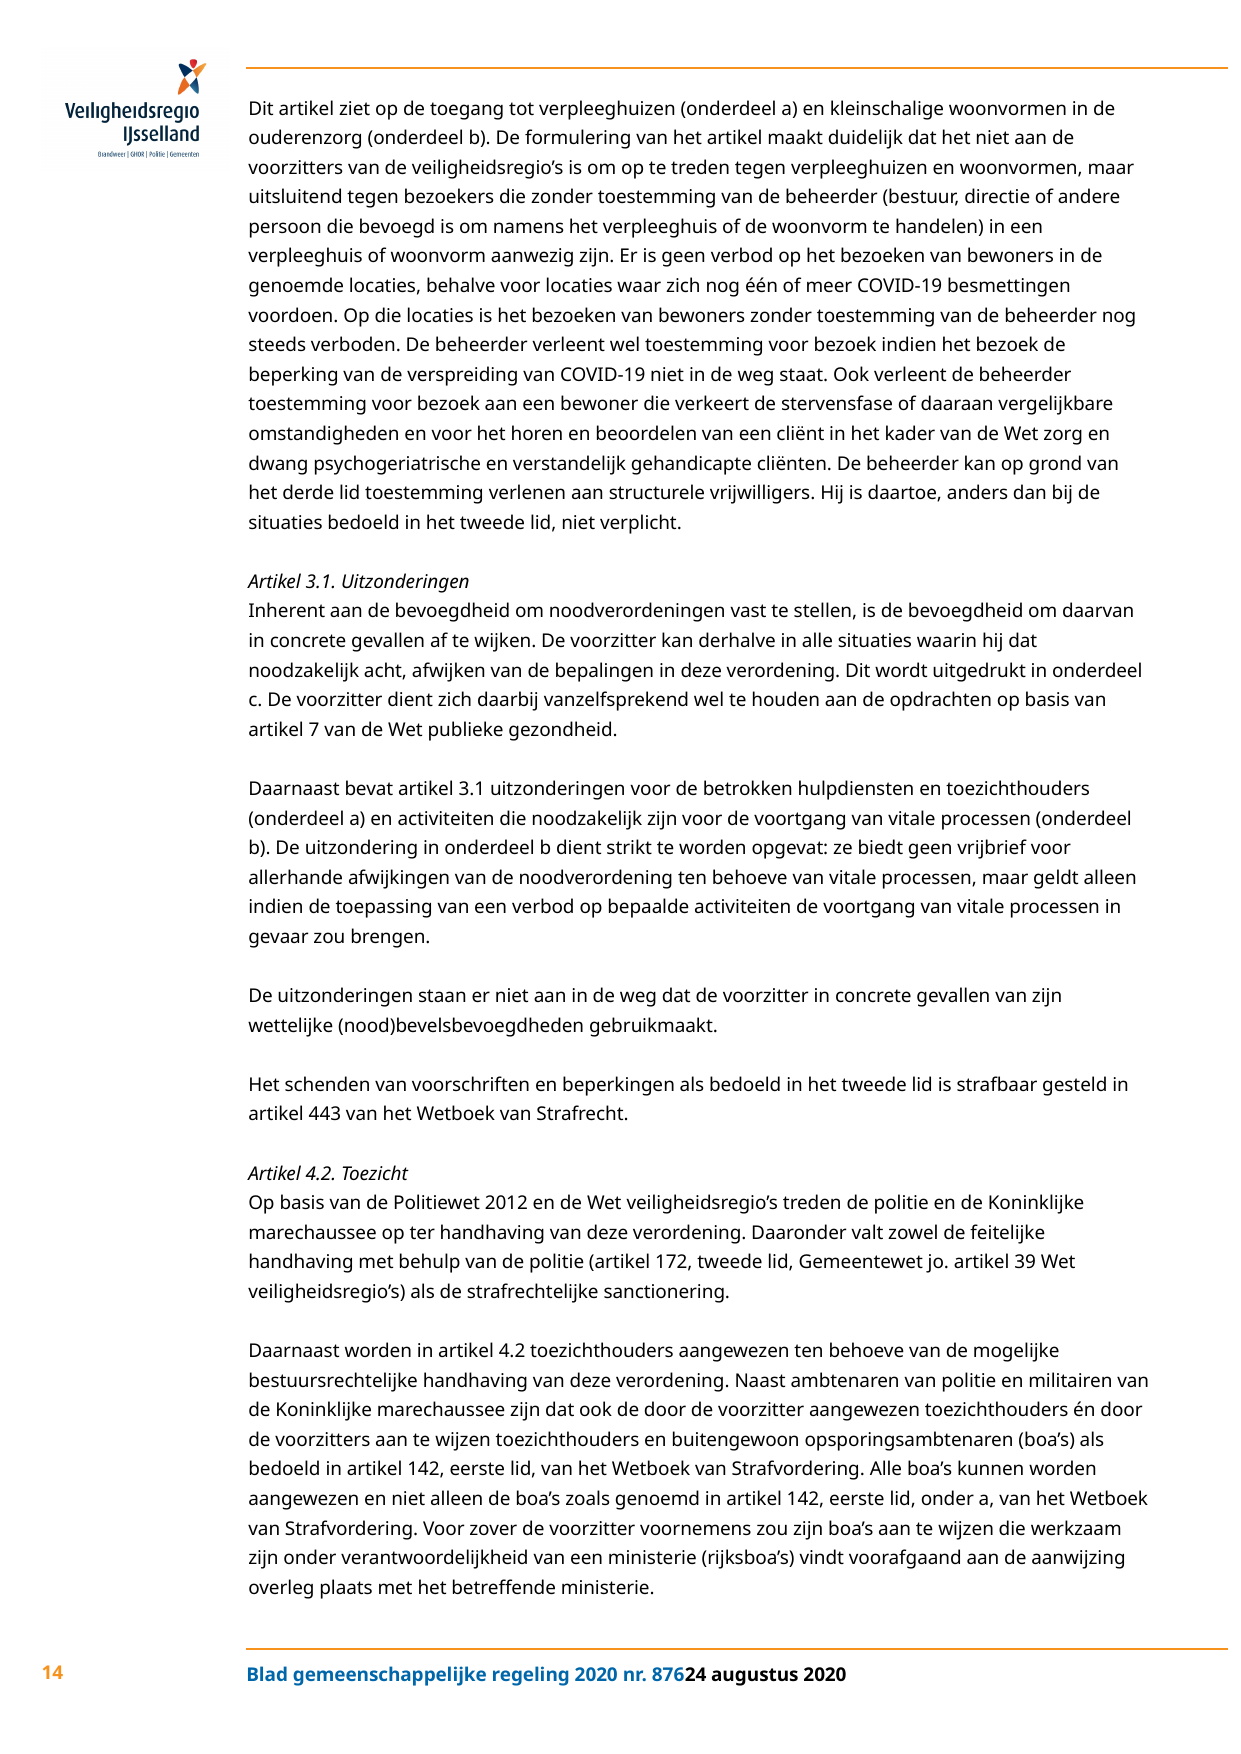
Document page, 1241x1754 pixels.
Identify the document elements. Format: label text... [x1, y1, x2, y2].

text Daarnaast bevat artikel 3.1 uitzonderingen voor de betrokken hulpdiensten en toezichthouders (onderdeel a) en activiteiten die noodzakelijk zijn voor de voortgang van vitale processen (onderdeel b). De uitzondering in onderdeel b dient strikt te worden opgevat: ze biedt geen vrijbrief voor allerhande afwijkingen van de noodverordening ten behoeve van vitale processen, maar geldt alleen indien de toepassing van een verbod op bepaalde activiteiten de voortgang van vitale processen in gevaar zou brengen. [248, 775, 1152, 949]
text Artikel 3.1. Uitzonderingen [248, 568, 1152, 594]
text Artikel 4.2. Toezicht [248, 1160, 1152, 1186]
text Daarnaast worden in artikel 4.2 toezichthouders aangewezen ten behoeve van de mogelijke bestuursrechtelijke handhaving van deze verordening. Naast ambtenaren van politie en militairen van de Koninklijke marechaussee zijn dat ook de door de voorzitter aangewezen toezichthouders én door de voorzitters aan te wijzen toezichthouders en buitengewoon opsporingsambtenaren (boa’s) als bedoeld in artikel 142, eerste lid, van het Wetboek van Strafvordering. Alle boa’s kunnen worden aangewezen en niet alleen de boa’s zoals genoemd in artikel 142, eerste lid, onder a, van het Wetboek van Strafvordering. Voor zover de voorzitter voornemens zou zijn boa’s aan te wijzen die werkzaam zijn onder verantwoordelijkheid van een ministerie (rijksboa’s) vindt voorafgaand aan de aanwijzing overleg plaats met het betreffende ministerie. [248, 1337, 1152, 1600]
text Op basis van de Politiewet 2012 en de Wet veiligheidsregio’s treden de politie en de Koninklijke marechaussee op ter handhaving van deze verordening. Daaronder valt zowel de feitelijke handhaving met behulp van de politie (artikel 172, tweede lid, Gemeentewet jo. artikel 39 Wet veiligheidsregio’s) als de strafrechtelijke sanctionering. [248, 1189, 1152, 1304]
picture [41, 47, 231, 172]
text Inherent aan de bevoegdheid om noodverordeningen vast te stellen, is de bevoegdheid om daarvan in concrete gevallen af te wijken. De voorzitter kan derhalve in alle situaties waarin hij dat noodzakelijk acht, afwijken van de bepalingen in deze verordening. Dit wordt uitgedrukt in onderdeel c. De voorzitter dient zich daarbij vanzelfsprekend wel te houden aan de opdrachten op basis van artikel 7 van de Wet publieke gezondheid. [248, 598, 1152, 742]
text Het schenden van voorschriften en beperkingen als bedoeld in het tweede lid is strafbaar gesteld in artikel 443 van het Wetboek van Strafrecht. [248, 1071, 1152, 1126]
text Dit artikel ziet op de toegang tot verpleeghuizen (onderdeel a) en kleinschalige woonvormen in de ouderenzorg (onderdeel b). De formulering van het artikel maakt duidelijk dat het niet aan de voorzitters van de veiligheidsregio’s is om op te treden tegen verpleeghuizen en woonvormen, maar uitsluitend tegen bezoekers die zonder toestemming van de beheerder (bestuur, directie of andere persoon die bevoegd is om namens het verpleeghuis of de woonvorm te handelen) in een verpleeghuis of woonvorm aanwezig zijn. Er is geen verbod op het bezoeken van bewoners in de genoemde locaties, behalve voor locaties waar zich nog één of meer COVID-19 besmettingen voordoen. Op die locaties is het bezoeken van bewoners zonder toestemming van de beheerder nog steeds verboden. De beheerder verleent wel toestemming voor bezoek indien het bezoek de beperking van de verspreiding van COVID-19 niet in de weg staat. Ook verleent de beheerder toestemming voor bezoek aan een bewoner die verkeert de stervensfase of daaraan vergelijkbare omstandigheden en voor het horen en beoordelen van een cliënt in het kader van de Wet zorg en dwang psychogeriatrische en verstandelijk gehandicapte cliënten. De beheerder kan op grond van het derde lid toestemming verlenen aan structurele vrijwilligers. Hij is daartoe, anders dan bij de situaties bedoeld in het tweede lid, niet verplicht. [248, 95, 1152, 535]
text De uitzonderingen staan er niet aan in de weg dat de voorzitter in concrete gevallen van zijn wettelijke (nood)bevelsbevoegdheden gebruikmaakt. [248, 982, 1152, 1038]
